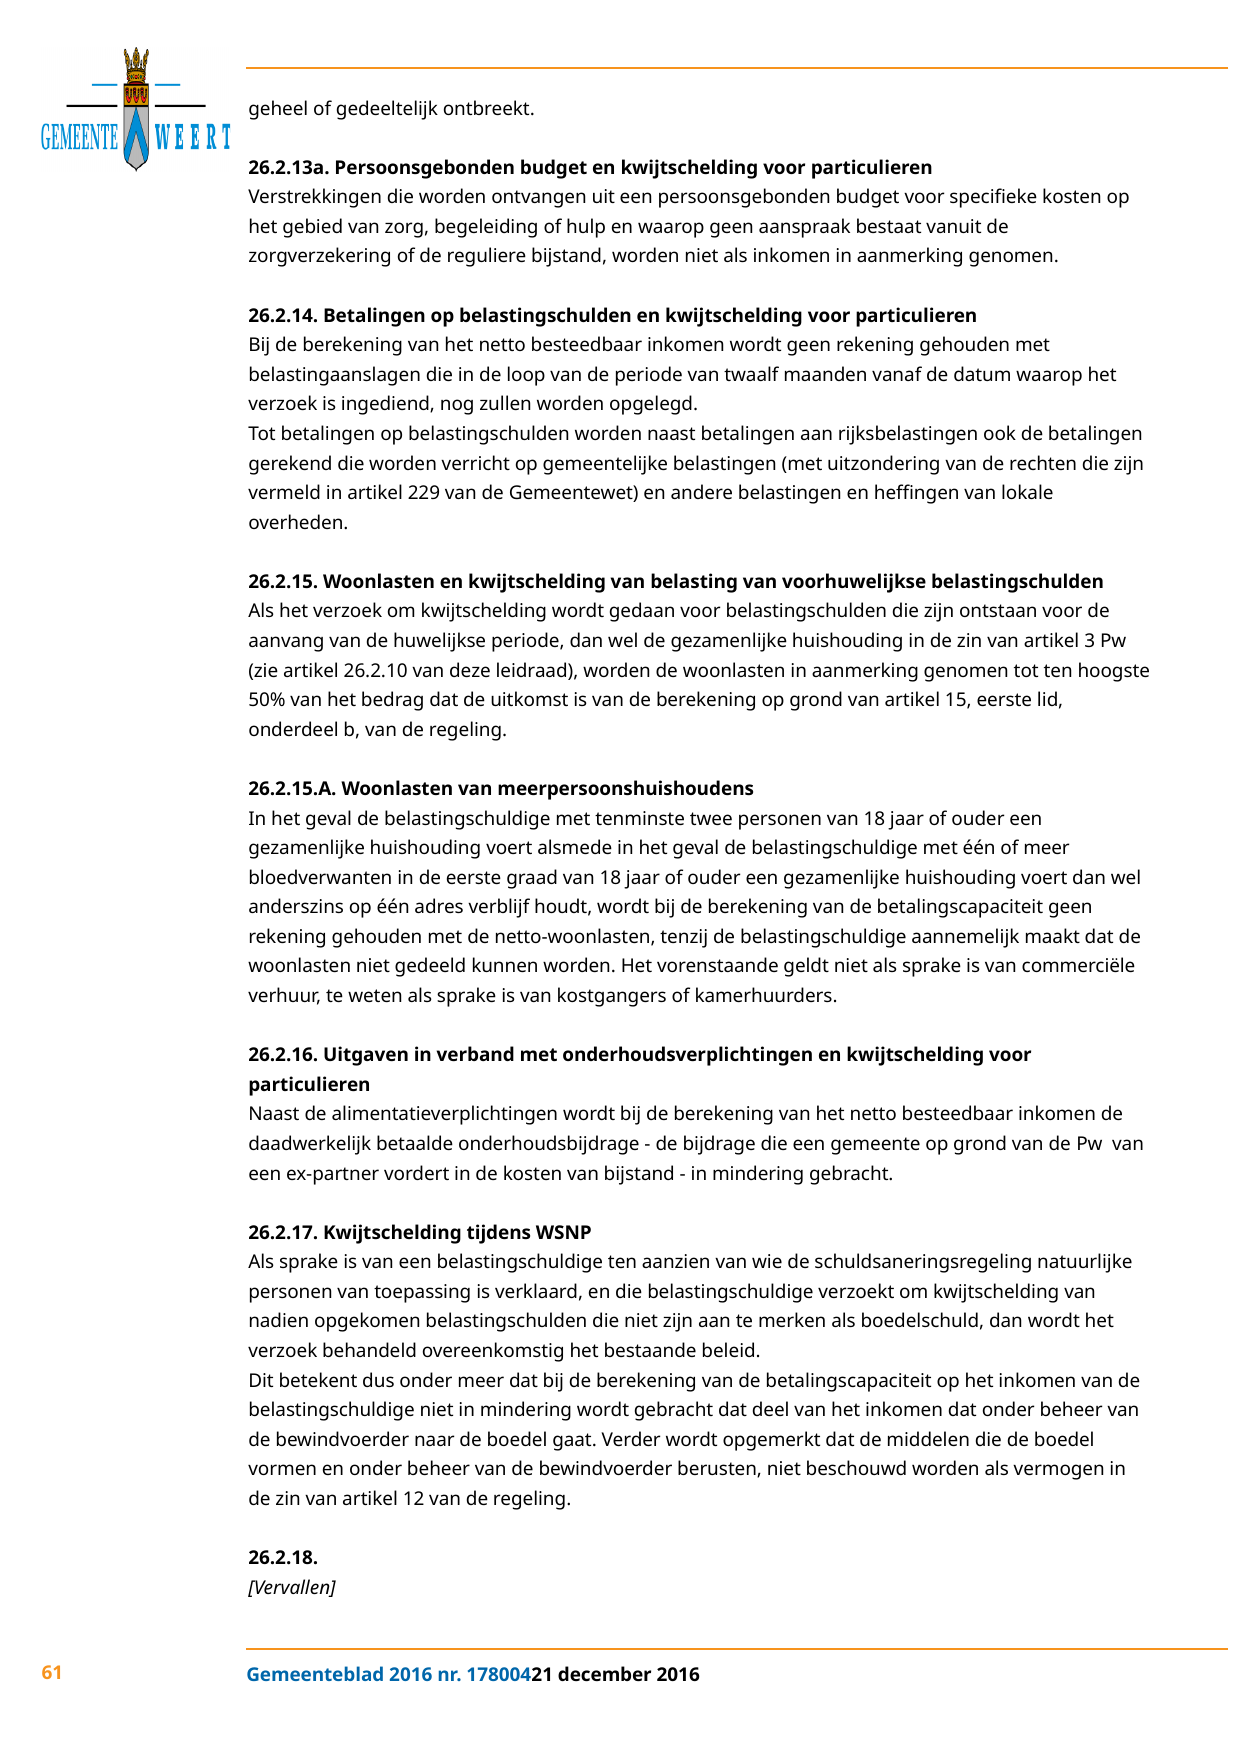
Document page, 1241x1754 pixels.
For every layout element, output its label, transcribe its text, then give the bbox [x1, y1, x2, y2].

picture [41, 47, 231, 172]
text Dit betekent dus onder meer dat bij de berekening van de betalingscapaciteit op het inkomen van de belastingschuldige niet in mindering wordt gebracht dat deel van het inkomen dat onder beheer van de bewindvoerder naar de boedel gaat. Verder wordt opgemerkt dat de middelen die de boedel vormen en onder beheer van de bewindvoerder berusten, niet beschouwd worden als vermogen in de zin van artikel 12 van de regeling. [248, 1367, 1152, 1511]
text 26.2.16. Uitgaven in verband met onderhoudsverplichtingen en kwijtschelding voor particulieren [248, 1041, 1152, 1097]
text Als het verzoek om kwijtschelding wordt gedaan voor belastingschulden die zijn ontstaan voor de aanvang van de huwelijkse periode, dan wel de gezamenlijke huishouding in de zin van artikel 3 Pw (zie artikel 26.2.10 van deze leidraad), worden de woonlasten in aanmerking genomen tot ten hoogste 50% van het bedrag dat de uitkomst is van de berekening op grond van artikel 15, eerste lid, onderdeel b, van de regeling. [248, 598, 1152, 742]
text 26.2.15. Woonlasten en kwijtschelding van belasting van voorhuwelijkse belastingschulden [248, 568, 1152, 594]
text Tot betalingen op belastingschulden worden naast betalingen aan rijksbelastingen ook de betalingen gerekend die worden verricht op gemeentelijke belastingen (met uitzondering van de rechten die zijn vermeld in artikel 229 van de Gemeentewet) en andere belastingen en heffingen van lokale overheden. [248, 420, 1152, 535]
text [Vervallen] [248, 1574, 1152, 1600]
text In het geval de belastingschuldige met tenminste twee personen van 18 jaar of ouder een gezamenlijke huishouding voert alsmede in het geval de belastingschuldige met één of meer bloedverwanten in de eerste graad van 18 jaar of ouder een gezamenlijke huishouding voert dan wel anderszins op één adres verblijf houdt, wordt bij de berekening van de betalingscapaciteit geen rekening gehouden met de netto-woonlasten, tenzij de belastingschuldige aannemelijk maakt dat de woonlasten niet gedeeld kunnen worden. Het vorenstaande geldt niet als sprake is van commerciële verhuur, te weten als sprake is van kostgangers of kamerhuurders. [248, 805, 1152, 1008]
text 26.2.17. Kwijtschelding tijdens WSNP [248, 1219, 1152, 1245]
text Naast de alimentatieverplichtingen wordt bij de berekening van het netto besteedbaar inkomen de daadwerkelijk betaalde onderhoudsbijdrage - de bijdrage die een gemeente op grond van de Pw van een ex-partner vordert in de kosten van bijstand - in mindering gebracht. [248, 1101, 1152, 1186]
text 26.2.15.A. Woonlasten van meerpersoonshuishoudens [248, 775, 1152, 801]
text Verstrekkingen die worden ontvangen uit een persoonsgebonden budget voor specifieke kosten op het gebied van zorg, begeleiding of hulp en waarop geen aanspraak bestaat vanuit de zorgverzekering of de reguliere bijstand, worden niet als inkomen in aanmerking genomen. [248, 183, 1152, 268]
text - geheel of gedeeltelijk ontbreekt. [248, 95, 1152, 121]
text 26.2.13a. Persoonsgebonden budget en kwijtschelding voor particulieren [248, 154, 1152, 180]
text 26.2.18. [248, 1544, 1152, 1570]
text Bij de berekening van het netto besteedbaar inkomen wordt geen rekening gehouden met belastingaanslagen die in de loop van de periode van twaalf maanden vanaf de datum waarop het verzoek is ingediend, nog zullen worden opgelegd. [248, 331, 1152, 416]
text 26.2.14. Betalingen op belastingschulden en kwijtschelding voor particulieren [248, 302, 1152, 328]
text Als sprake is van een belastingschuldige ten aanzien van wie de schuldsaneringsregeling natuurlijke personen van toepassing is verklaard, en die belastingschuldige verzoekt om kwijtschelding van nadien opgekomen belastingschulden die niet zijn aan te merken als boedelschuld, dan wordt het verzoek behandeld overeenkomstig het bestaande beleid. [248, 1248, 1152, 1363]
